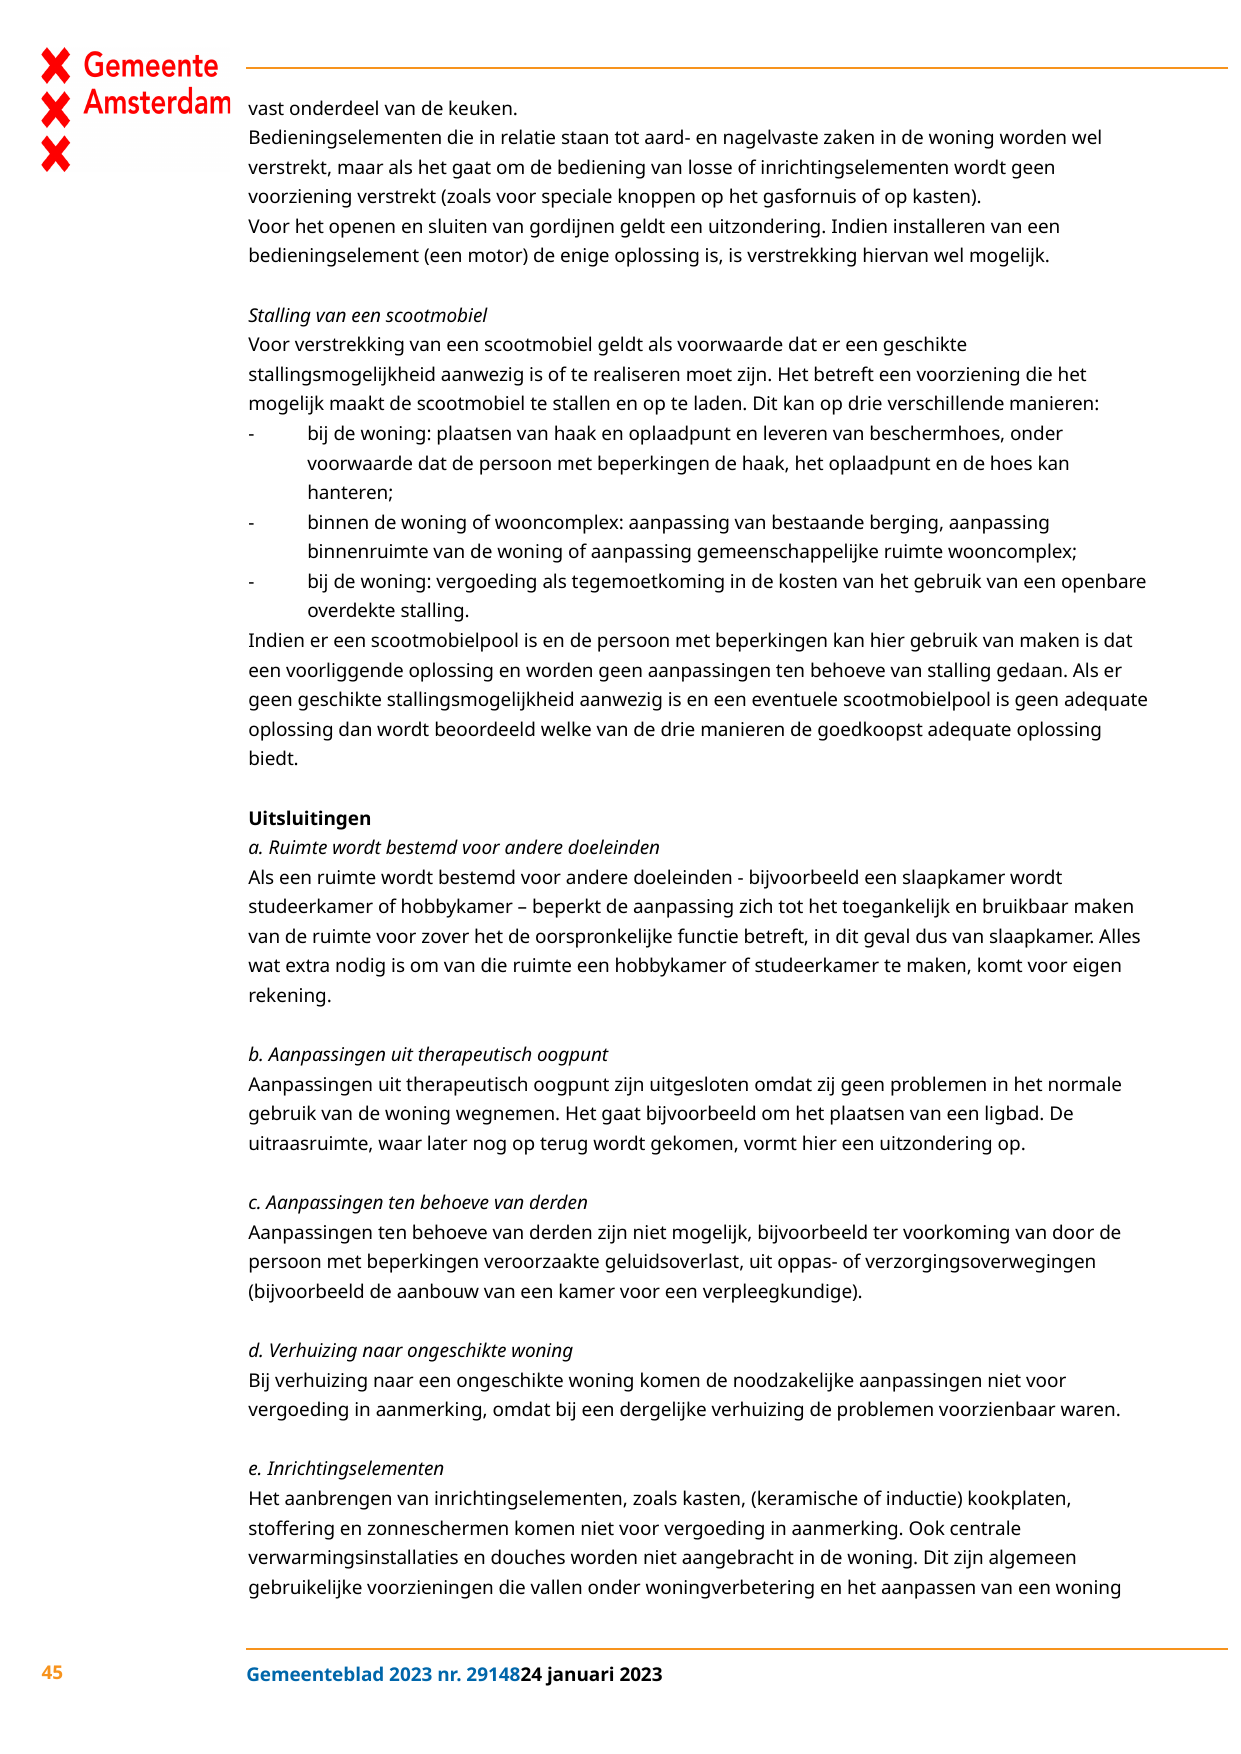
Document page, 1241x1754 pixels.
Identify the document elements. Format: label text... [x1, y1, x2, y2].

text e. Inrichtingselementen [248, 1456, 1152, 1481]
text Uitsluitingen [248, 805, 1152, 831]
text d. Verhuizing naar ongeschikte woning [248, 1337, 1152, 1363]
text Als een ruimte wordt bestemd voor andere doeleinden - bijvoorbeeld een slaapkamer wordt studeerkamer of hobbykamer – beperkt de aanpassing zich tot het toegankelijk en bruikbaar maken van de ruimte voor zover het de oorspronkelijke functie betreft, in dit geval dus van slaapkamer. Alles wat extra nodig is om van die ruimte een hobbykamer of studeerkamer te maken, komt voor eigen rekening. [248, 864, 1152, 1008]
picture [41, 47, 231, 172]
text Indien er een scootmobielpool is en de persoon met beperkingen kan hier gebruik van maken is dat een voorliggende oplossing en worden geen aanpassingen ten behoeve van stalling gedaan. Als er geen geschikte stallingsmogelijkheid aanwezig is en een eventuele scootmobielpool is geen adequate oplossing dan wordt beoordeeld welke van de drie manieren de goedkoopst adequate oplossing biedt. [248, 627, 1152, 771]
text c. Aanpassingen ten behoeve van derden [248, 1189, 1152, 1215]
text Stalling van een scootmobiel [248, 302, 1152, 328]
text Aanpassingen ten behoeve van derden zijn niet mogelijk, bijvoorbeeld ter voorkoming van door de persoon met beperkingen veroorzaakte geluidsoverlast, uit oppas- of verzorgingsoverwegingen (bijvoorbeeld de aanbouw van een kamer voor een verpleegkundige). [248, 1219, 1152, 1304]
text Aanpassingen uit therapeutisch oogpunt zijn uitgesloten omdat zij geen problemen in het normale gebruik van de woning wegnemen. Het gaat bijvoorbeeld om het plaatsen van een ligbad. De uitraasruimte, waar later nog op terug wordt gekomen, vormt hier een uitzondering op. [248, 1071, 1152, 1156]
text Voor verstrekking van een scootmobiel geldt als voorwaarde dat er een geschikte stallingsmogelijkheid aanwezig is of te realiseren moet zijn. Het betreft een voorziening die het mogelijk maakt de scootmobiel te stallen en op te laden. Dit kan op drie verschillende manieren: [248, 331, 1152, 416]
text a. Ruimte wordt bestemd voor andere doeleinden [248, 834, 1152, 860]
list bij de woning: vergoeding als tegemoetkoming in de kosten van het gebruik van een openbare overdekte stalling. [248, 568, 1152, 623]
text Het aanbrengen van inrichtingselementen, zoals kasten, (keramische of inductie) kookplaten, stoffering en zonneschermen komen niet voor vergoeding in aanmerking. Ook centrale verwarmingsinstallaties en douches worden niet aangebracht in de woning. Dit zijn algemeen gebruikelijke voorzieningen die vallen onder woningverbetering en het aanpassen van een woning [248, 1485, 1152, 1600]
list bij de woning: plaatsen van haak en oplaadpunt en leveren van beschermhoes, onder voorwaarde dat de persoon met beperkingen de haak, het oplaadpunt en de hoes kan hanteren; [248, 420, 1152, 505]
text Bij verhuizing naar een ongeschikte woning komen de noodzakelijke aanpassingen niet voor vergoeding in aanmerking, omdat bij een dergelijke verhuizing de problemen voorzienbaar waren. [248, 1367, 1152, 1422]
text vast onderdeel van de keuken. [248, 95, 1152, 121]
list binnen de woning of wooncomplex: aanpassing van bestaande berging, aanpassing binnenruimte van de woning of aanpassing gemeenschappelijke ruimte wooncomplex; [248, 509, 1152, 564]
text Bedieningselementen die in relatie staan tot aard- en nagelvaste zaken in de woning worden wel verstrekt, maar als het gaat om de bediening van losse of inrichtingselementen wordt geen voorziening verstrekt (zoals voor speciale knoppen op het gasfornuis of op kasten). [248, 124, 1152, 209]
text b. Aanpassingen uit therapeutisch oogpunt [248, 1041, 1152, 1067]
text Voor het openen en sluiten van gordijnen geldt een uitzondering. Indien installeren van een bedieningselement (een motor) de enige oplossing is, is verstrekking hiervan wel mogelijk. [248, 213, 1152, 268]
